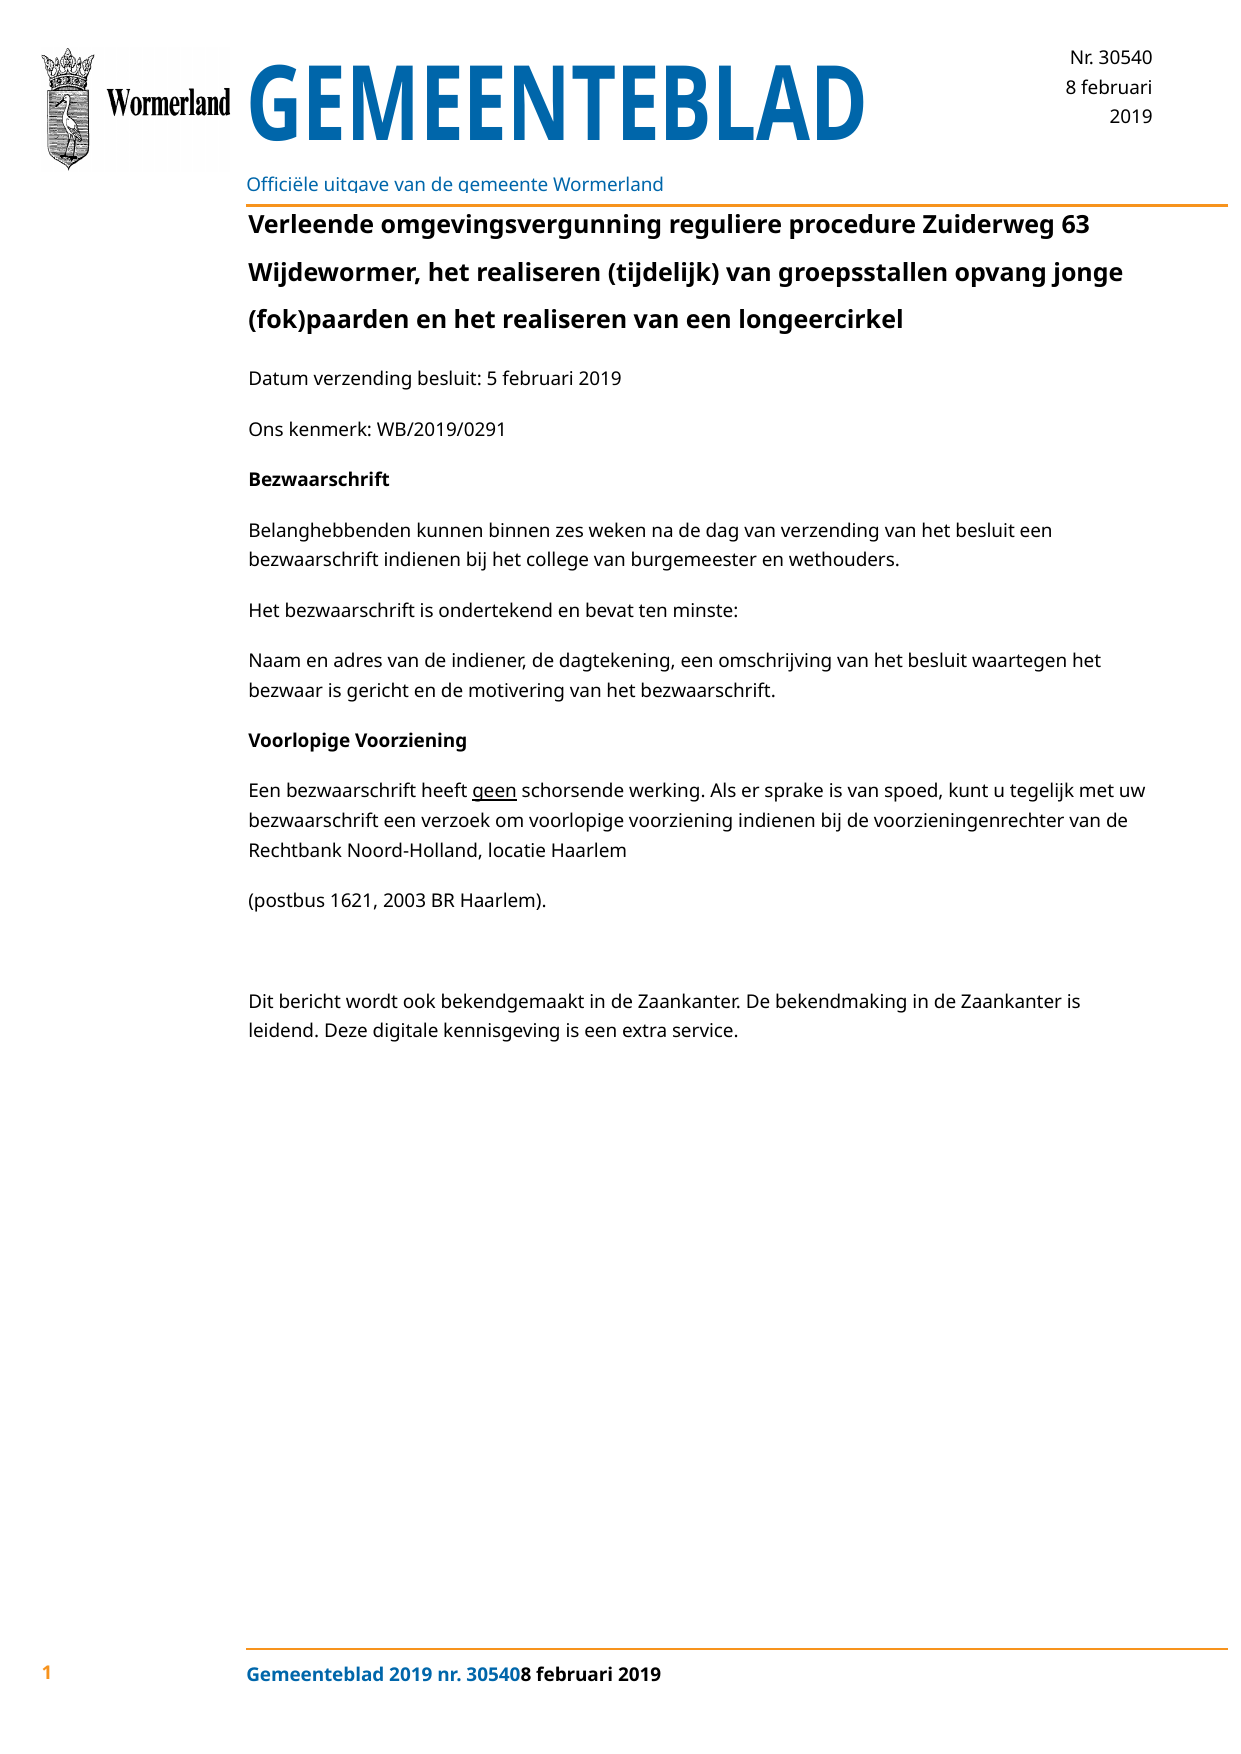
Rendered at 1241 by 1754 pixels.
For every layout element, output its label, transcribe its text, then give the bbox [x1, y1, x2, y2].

text Het bezwaarschrift is ondertekend en bevat ten minste: [248, 597, 1152, 622]
picture [41, 47, 231, 172]
text Datum verzending besluit: 5 februari 2019 [248, 366, 1152, 391]
text Bezwaarschrift [248, 466, 1152, 492]
text Voorlopige Voorziening [248, 727, 1152, 753]
text Dit bericht wordt ook bekendgemaakt in de Zaankanter. De bekendmaking in de Zaankanter is leidend. Deze digitale kennisgeving is een extra service. [248, 988, 1152, 1043]
text Belanghebbenden kunnen binnen zes weken na de dag van verzending van het besluit een bezwaarschrift indienen bij het college van burgemeester en wethouders. [248, 517, 1152, 572]
text Verleende omgevingsvergunning reguliere procedure Zuiderweg 63 Wijdewormer, het realiseren (tijdelijk) van groepsstallen opvang jonge (fok)paarden en het realiseren van een longeercirkel [248, 207, 1152, 336]
text Naam en adres van de indiener, de dagtekening, een omschrijving van het besluit waartegen het bezwaar is gericht en de motivering van het bezwaarschrift. [248, 647, 1152, 702]
text Een bezwaarschrift heeft geen schorsende werking. Als er sprake is van spoed, kunt u tegelijk met uw bezwaarschrift een verzoek om voorlopige voorziening indienen bij de voorzieningenrechter van de Rechtbank Noord-Holland, locatie Haarlem [248, 778, 1152, 862]
text (postbus 1621, 2003 BR Haarlem). [248, 887, 1152, 913]
text Ons kenmerk: WB/2019/0291 [248, 416, 1152, 442]
